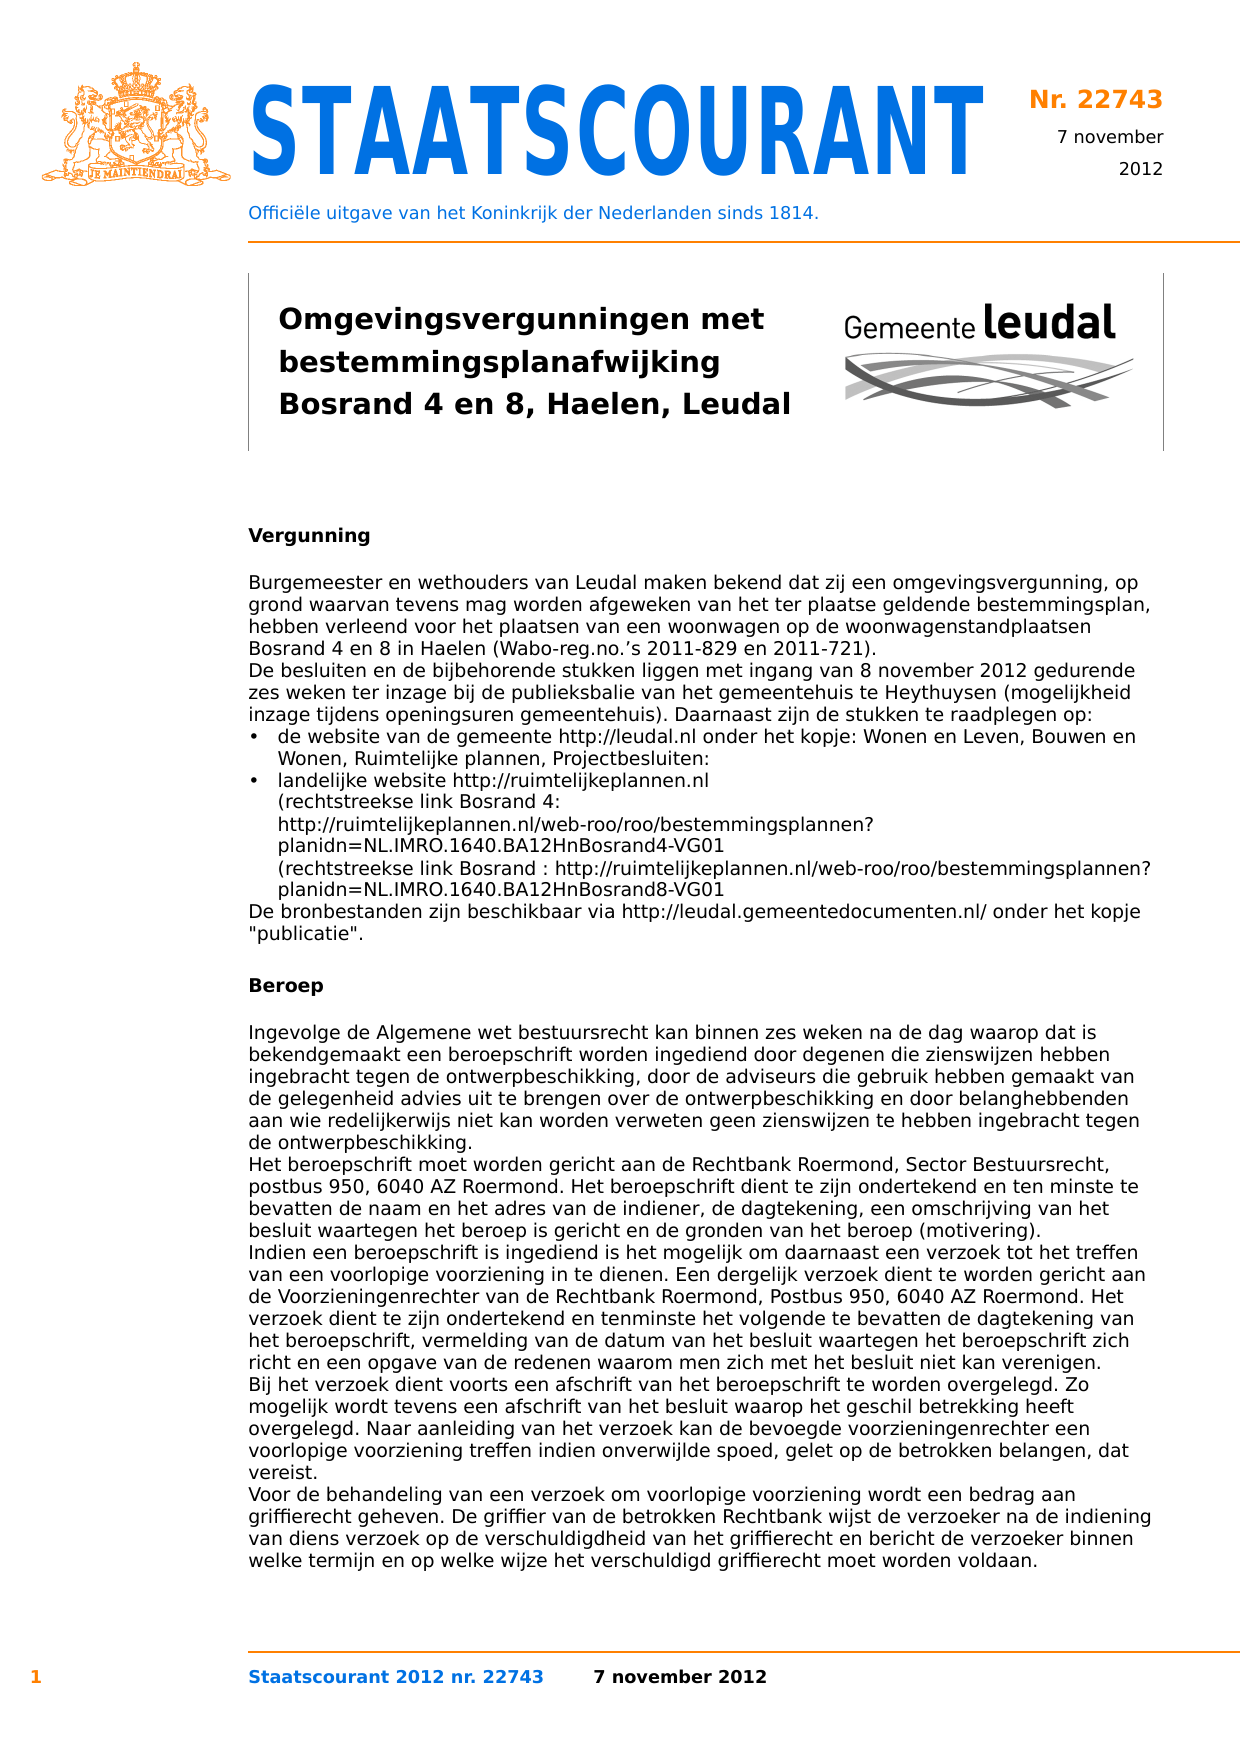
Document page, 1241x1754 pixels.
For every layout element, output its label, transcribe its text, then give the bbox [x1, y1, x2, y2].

table_header [25, 62, 248, 241]
text Het beroepschrift moet worden gericht aan de Rechtbank Roermond, Sector Bestuursrecht, postbus 950, 6040 AZ Roermond. Het beroepschrift dient te zijn ondertekend en ten minste te bevatten de naam en het adres van de indiener, de dagtekening, een omschrijving van het besluit waartegen het beroep is gericht en de gronden van het beroep (motivering). [248, 1154, 1163, 1242]
table_cell 2012 [998, 153, 1240, 203]
table_cell 7 november [998, 121, 1240, 153]
text • de website van de gemeente http://leudal.nl onder het kopje: Wonen en Leven, Bouwen en Wonen, Ruimtelijke plannen, Projectbesluiten: [248, 726, 1163, 769]
text (rechtstreekse link Bosrand 4: http://ruimtelijkeplannen.nl/web-roo/roo/bestemmingsplannen?planidn=NL.IMRO.1640.BA12HnBosrand4-VG01 [277, 791, 1163, 857]
text De bronbestanden zijn beschikbaar via http://leudal.gemeentedocumenten.nl/ onder het kopje "publicatie". [248, 901, 1163, 945]
text • landelijke website http://ruimtelijkeplannen.nl [248, 769, 1163, 791]
picture [41, 62, 231, 186]
subtitle Beroep [248, 975, 1163, 997]
text Bij het verzoek dient voorts een afschrift van het beroepschrift te worden overgelegd. Zo mogelijk wordt tevens een afschrift van het besluit waarop het geschil betrekking heeft overgelegd. Naar aanleiding van het verzoek kan de bevoegde voorzieningenrechter een voorlopige voorziening treffen indien onverwijlde spoed, gelet op de betrokken belangen, dat vereist. [248, 1374, 1163, 1484]
text De besluiten en de bijbehorende stukken liggen met ingang van 8 november 2012 gedurende zes weken ter inzage bij de publieksbalie van het gemeentehuis te Heythuysen (mogelijkheid inzage tijdens openingsuren gemeentehuis). Daarnaast zijn de stukken te raadplegen op: [248, 659, 1163, 726]
table_header STAATSCOURANT [248, 62, 998, 203]
picture [844, 302, 1134, 409]
text Indien een beroepschrift is ingediend is het mogelijk om daarnaast een verzoek tot het treffen van een voorlopige voorziening in te dienen. Een dergelijk verzoek dient te worden gericht aan de Voorzieningenrechter van de Rechtbank Roermond, Postbus 950, 6040 AZ Roermond. Het verzoek dient te zijn ondertekend en tenminste het volgende te bevatten de dagtekening van het beroepschrift, vermelding van de datum van het besluit waartegen het beroepschrift zich richt en een opgave van de redenen waarom men zich met het besluit niet kan verenigen. [248, 1242, 1163, 1374]
subtitle Omgevingsvergunningen met bestemmingsplanafwijking Bosrand 4 en 8, Haelen, Leudal [249, 273, 1163, 451]
table_header Nr. 22743 [998, 62, 1240, 121]
text (rechtstreekse link Bosrand : http://ruimtelijkeplannen.nl/web-roo/roo/bestemmingsplannen?planidn=NL.IMRO.1640.BA12HnBosrand8-VG01 [277, 857, 1163, 901]
text Voor de behandeling van een verzoek om voorlopige voorziening wordt een bedrag aan griffierecht geheven. De griffier van de betrokken Rechtbank wijst de verzoeker na de indiening van diens verzoek op de verschuldigdheid van het griffierecht en bericht de verzoeker binnen welke termijn en op welke wijze het verschuldigd griffierecht moet worden voldaan. [248, 1484, 1163, 1572]
table_cell Officiële uitgave van het Koninkrijk der Nederlanden sinds 1814. [248, 203, 1240, 241]
text Ingevolge de Algemene wet bestuursrecht kan binnen zes weken na de dag waarop dat is bekendgemaakt een beroepschrift worden ingediend door degenen die zienswijzen hebben ingebracht tegen de ontwerpbeschikking, door de adviseurs die gebruik hebben gemaakt van de gelegenheid advies uit te brengen over de ontwerpbeschikking en door belanghebbenden aan wie redelijkerwijs niet kan worden verweten geen zienswijzen te hebben ingebracht tegen de ontwerpbeschikking. [248, 1022, 1163, 1154]
text Burgemeester en wethouders van Leudal maken bekend dat zij een omgevingsvergunning, op grond waarvan tevens mag worden afgeweken van het ter plaatse geldende bestemmingsplan, hebben verleend voor het plaatsen van een woonwagen op de woonwagenstandplaatsen Bosrand 4 en 8 in Haelen (Wabo-reg.no.’s 2011-829 en 2011-721). [248, 572, 1163, 659]
subtitle Vergunning [248, 525, 1163, 547]
